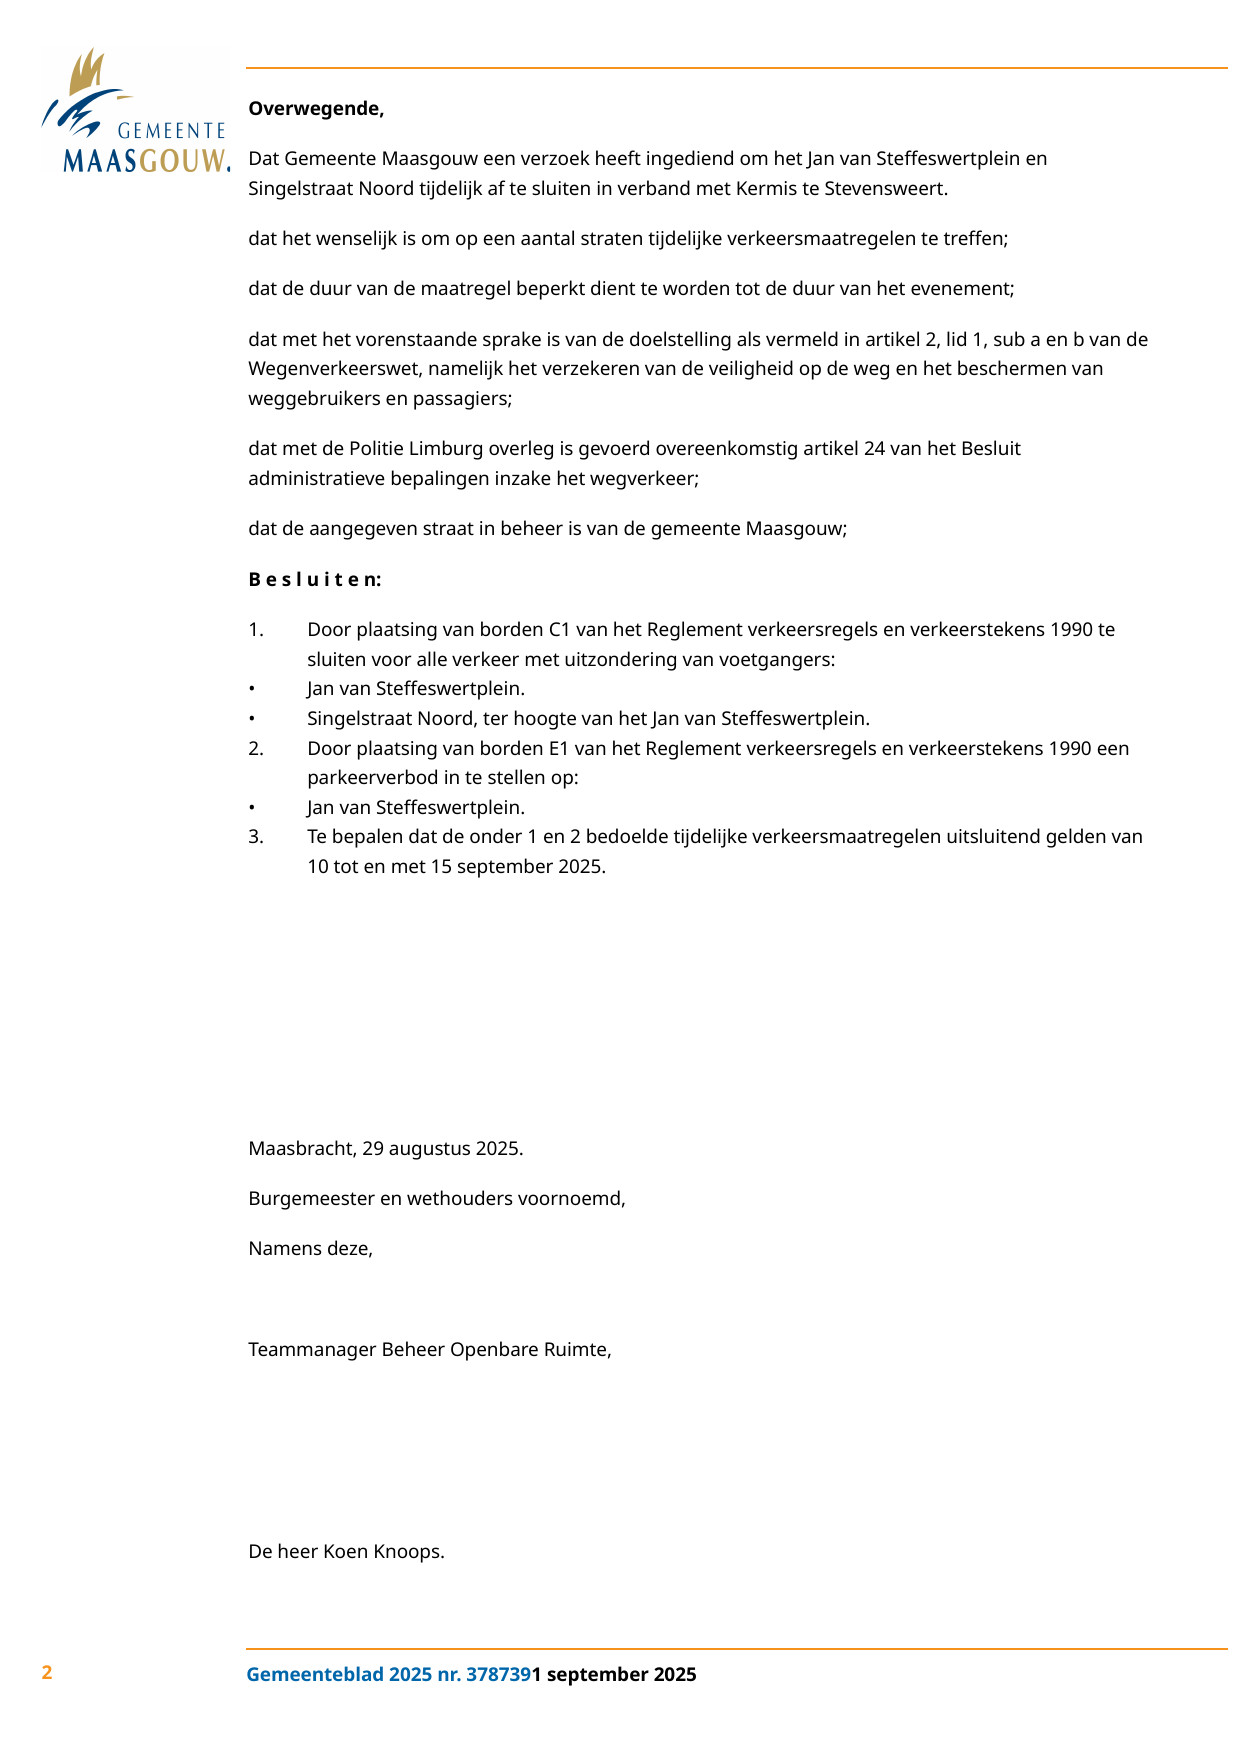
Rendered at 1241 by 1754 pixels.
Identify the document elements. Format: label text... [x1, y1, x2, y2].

text dat met de Politie Limburg overleg is gevoerd overeenkomstig artikel 24 van het Besluit administratieve bepalingen inzake het wegverkeer; [248, 436, 1152, 491]
list Te bepalen dat de onder 1 en 2 bedoelde tijdelijke verkeersmaatregelen uitsluitend gelden van 10 tot en met 15 september 2025. [248, 823, 1152, 879]
text dat het wenselijk is om op een aantal straten tijdelijke verkeersmaatregelen te treffen; [248, 225, 1152, 251]
list Door plaatsing van borden E1 van het Reglement verkeersregels en verkeerstekens 1990 een parkeerverbod in te stellen op: [248, 735, 1152, 790]
text De heer Koen Knoops. [248, 1538, 1152, 1564]
list Door plaatsing van borden C1 van het Reglement verkeersregels en verkeerstekens 1990 te sluiten voor alle verkeer met uitzondering van voetgangers: [248, 616, 1152, 672]
text Maasbracht, 29 augustus 2025. [248, 1135, 1152, 1161]
text Dat Gemeente Maasgouw een verzoek heeft ingediend om het Jan van Steffeswertplein en Singelstraat Noord tijdelijk af te sluiten in verband met Kermis te Stevensweert. [248, 145, 1152, 201]
text Overwegende, [248, 95, 1152, 121]
text Teammanager Beheer Openbare Ruimte, [248, 1336, 1152, 1362]
list Jan van Steffeswertplein. [248, 794, 1152, 820]
list Singelstraat Noord, ter hoogte van het Jan van Steffeswertplein. [248, 705, 1152, 731]
text dat de aangegeven straat in beheer is van de gemeente Maasgouw; [248, 516, 1152, 541]
picture [41, 47, 231, 172]
text Namens deze, [248, 1236, 1152, 1261]
text dat de duur van de maatregel beperkt dient te worden tot de duur van het evenement; [248, 276, 1152, 301]
text B e s l u i t e n: [248, 566, 1152, 592]
text Burgemeester en wethouders voornoemd, [248, 1185, 1152, 1211]
text dat met het vorenstaande sprake is van de doelstelling als vermeld in artikel 2, lid 1, sub a en b van de Wegenverkeerswet, namelijk het verzekeren van de veiligheid op de weg en het beschermen van weggebruikers en passagiers; [248, 326, 1152, 411]
list Jan van Steffeswertplein. [248, 676, 1152, 701]
